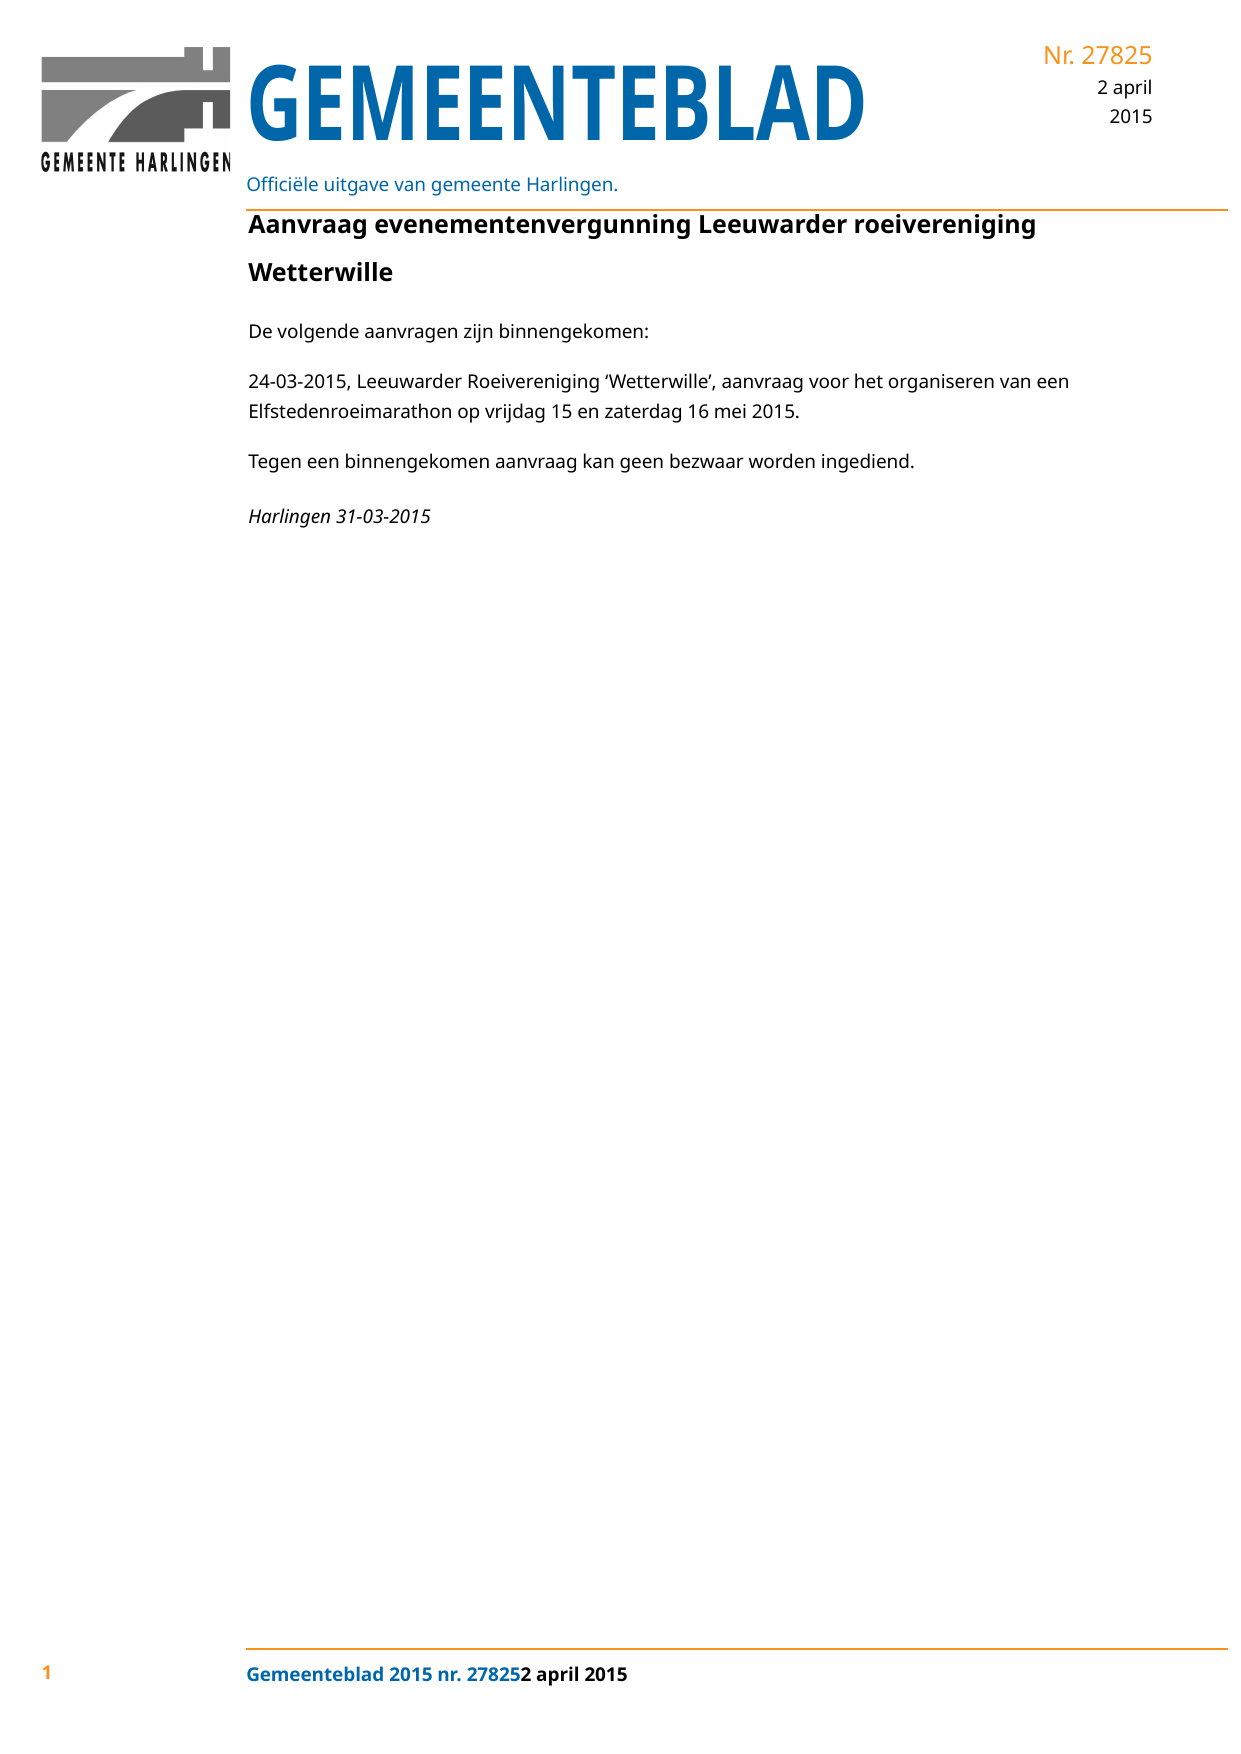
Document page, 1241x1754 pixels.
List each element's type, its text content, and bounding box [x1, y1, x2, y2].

picture [41, 47, 231, 172]
text Aanvraag evenementenvergunning Leeuwarder roeivereniging Wetterwille [248, 211, 1152, 288]
text Tegen een binnengekomen aanvraag kan geen bezwaar worden ingediend. [248, 448, 1152, 474]
text 24-03-2015, Leeuwarder Roeivereniging ‘Wetterwille’, aanvraag voor het organiseren van een Elfstedenroeimarathon op vrijdag 15 en zaterdag 16 mei 2015. [248, 368, 1152, 424]
text Harlingen 31-03-2015 [248, 504, 1152, 529]
text De volgende aanvragen zijn binnengekomen: [248, 318, 1152, 344]
